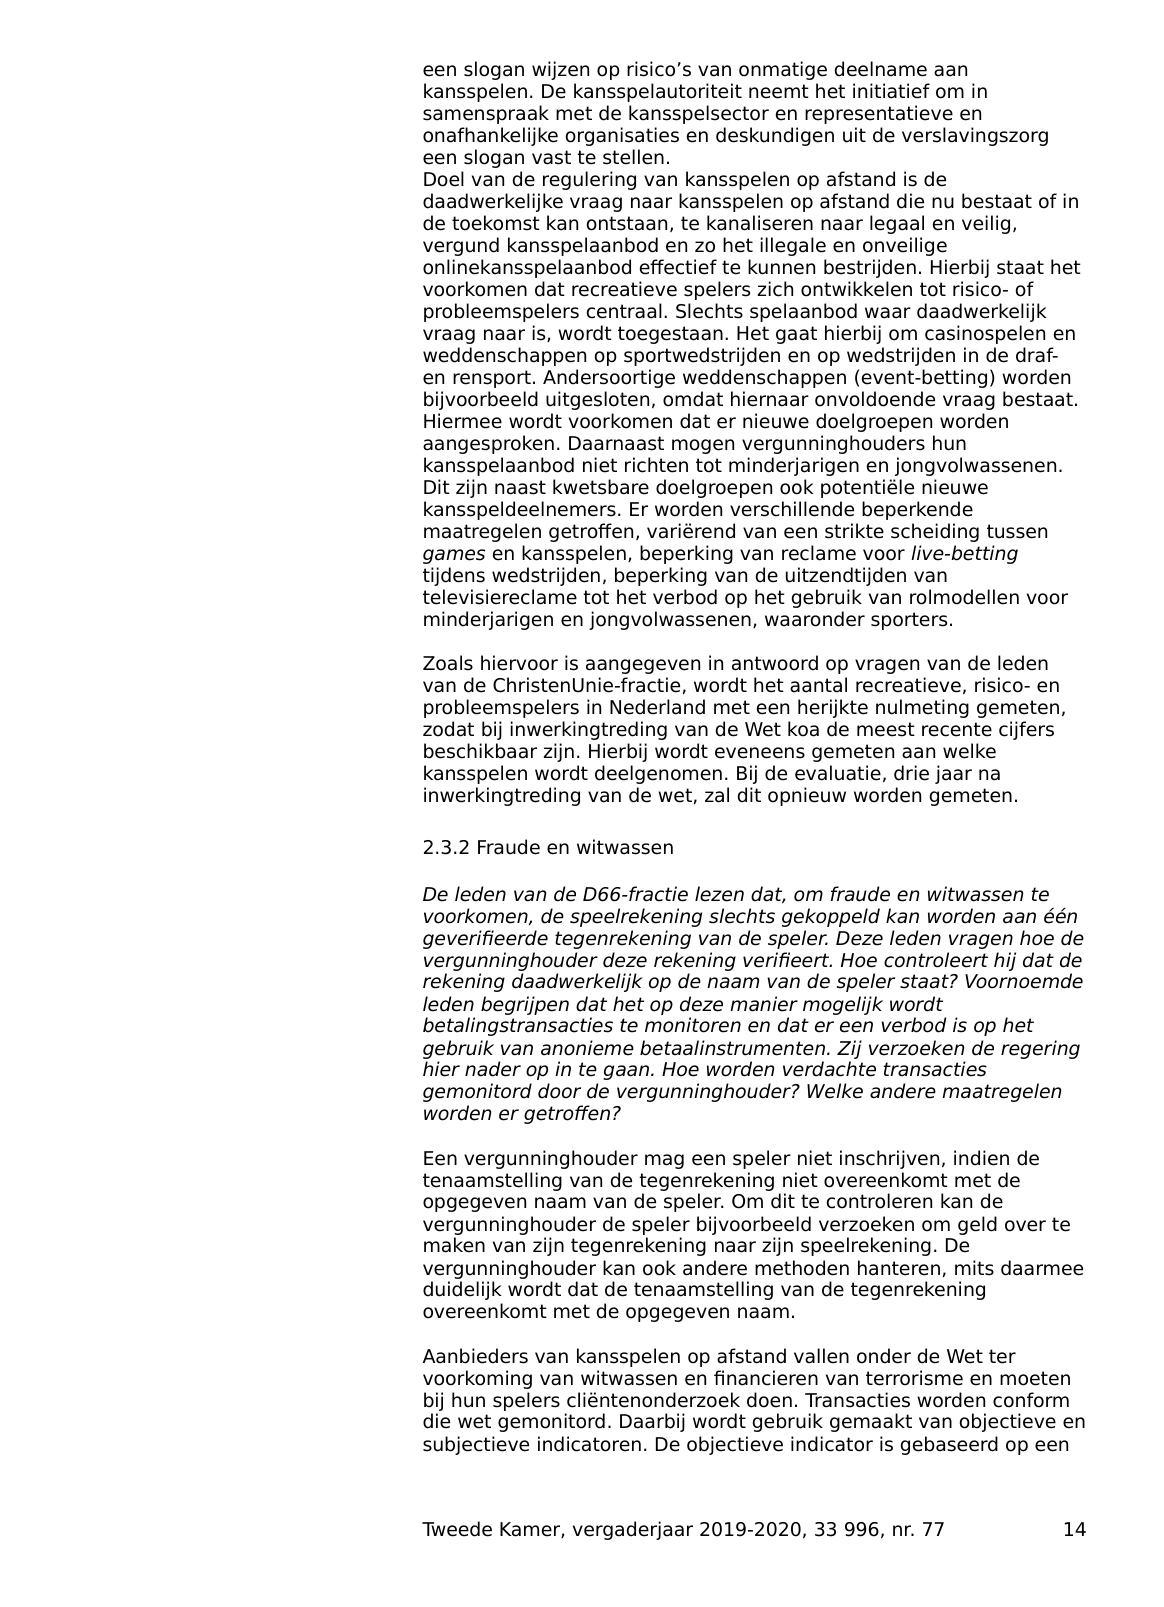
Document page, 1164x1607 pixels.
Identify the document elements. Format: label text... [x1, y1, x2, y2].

text Een vergunninghouder mag een speler niet inschrijven, indien de tenaamstelling van de tegenrekening niet overeenkomt met de opgegeven naam van de speler. Om dit te controleren kan de vergunninghouder de speler bijvoorbeeld verzoeken om geld over te maken van zijn tegenrekening naar zijn speelrekening. De vergunninghouder kan ook andere methoden hanteren, mits daarmee duidelijk wordt dat de tenaamstelling van de tegenrekening overeenkomt met de opgegeven naam. [422, 1147, 1087, 1323]
text Aanbieders van kansspelen op afstand vallen onder de Wet ter voorkoming van witwassen en financieren van terrorisme en moeten bij hun spelers cliëntenonderzoek doen. Transacties worden conform die wet gemonitord. Daarbij wordt gebruik gemaakt van objectieve en subjectieve indicatoren. De objectieve indicator is gebaseerd op een [422, 1346, 1087, 1455]
text Zoals hiervoor is aangegeven in antwoord op vragen van de leden van de ChristenUnie-fractie, wordt het aantal recreatieve, risico- en probleemspelers in Nederland met een herijkte nulmeting gemeten, zodat bij inwerkingtreding van de Wet koa de meest recente cijfers beschikbaar zijn. Hierbij wordt eveneens gemeten aan welke kansspelen wordt deelgenomen. Bij de evaluatie, drie jaar na inwerkingtreding van de wet, zal dit opnieuw worden gemeten. [422, 653, 1087, 807]
subtitle 2.3.2 Fraude en witwassen [422, 837, 1087, 858]
text De leden van de D66-fractie lezen dat, om fraude en witwassen te voorkomen, de speelrekening slechts gekoppeld kan worden aan één geverifieerde tegenrekening van de speler. Deze leden vragen hoe de vergunninghouder deze rekening verifieert. Hoe controleert hij dat de rekening daadwerkelijk op de naam van de speler staat? Voornoemde leden begrijpen dat het op deze manier mogelijk wordt betalingstransacties te monitoren en dat er een verbod is op het gebruik van anonieme betaalinstrumenten. Zij verzoeken de regering hier nader op in te gaan. Hoe worden verdachte transacties gemonitord door de vergunninghouder? Welke andere maatregelen worden er getroffen? [422, 883, 1087, 1125]
text Doel van de regulering van kansspelen op afstand is de daadwerkelijke vraag naar kansspelen op afstand die nu bestaat of in de toekomst kan ontstaan, te kanaliseren naar legaal en veilig, vergund kansspelaanbod en zo het illegale en onveilige onlinekansspelaanbod effectief te kunnen bestrijden. Hierbij staat het voorkomen dat recreatieve spelers zich ontwikkelen tot risico- of probleemspelers centraal. Slechts spelaanbod waar daadwerkelijk vraag naar is, wordt toegestaan. Het gaat hierbij om casinospelen en weddenschappen op sportwedstrijden en op wedstrijden in de draf- en rensport. Andersoortige weddenschappen (event-betting) worden bijvoorbeeld uitgesloten, omdat hiernaar onvoldoende vraag bestaat. Hiermee wordt voorkomen dat er nieuwe doelgroepen worden aangesproken. Daarnaast mogen vergunninghouders hun kansspelaanbod niet richten tot minderjarigen en jongvolwassenen. Dit zijn naast kwetsbare doelgroepen ook potentiële nieuwe kansspeldeelnemers. Er worden verschillende beperkende maatregelen getroffen, variërend van een strikte scheiding tussen games en kansspelen, beperking van reclame voor live-betting tijdens wedstrijden, beperking van de uitzendtijden van televisiereclame tot het verbod op het gebruik van rolmodellen voor minderjarigen en jongvolwassenen, waaronder sporters. [422, 169, 1087, 631]
text een slogan wijzen op risico’s van onmatige deelname aan kansspelen. De kansspelautoriteit neemt het initiatief om in samenspraak met de kansspelsector en representatieve en onafhankelijke organisaties en deskundigen uit de verslavingszorg een slogan vast te stellen. [422, 59, 1087, 169]
